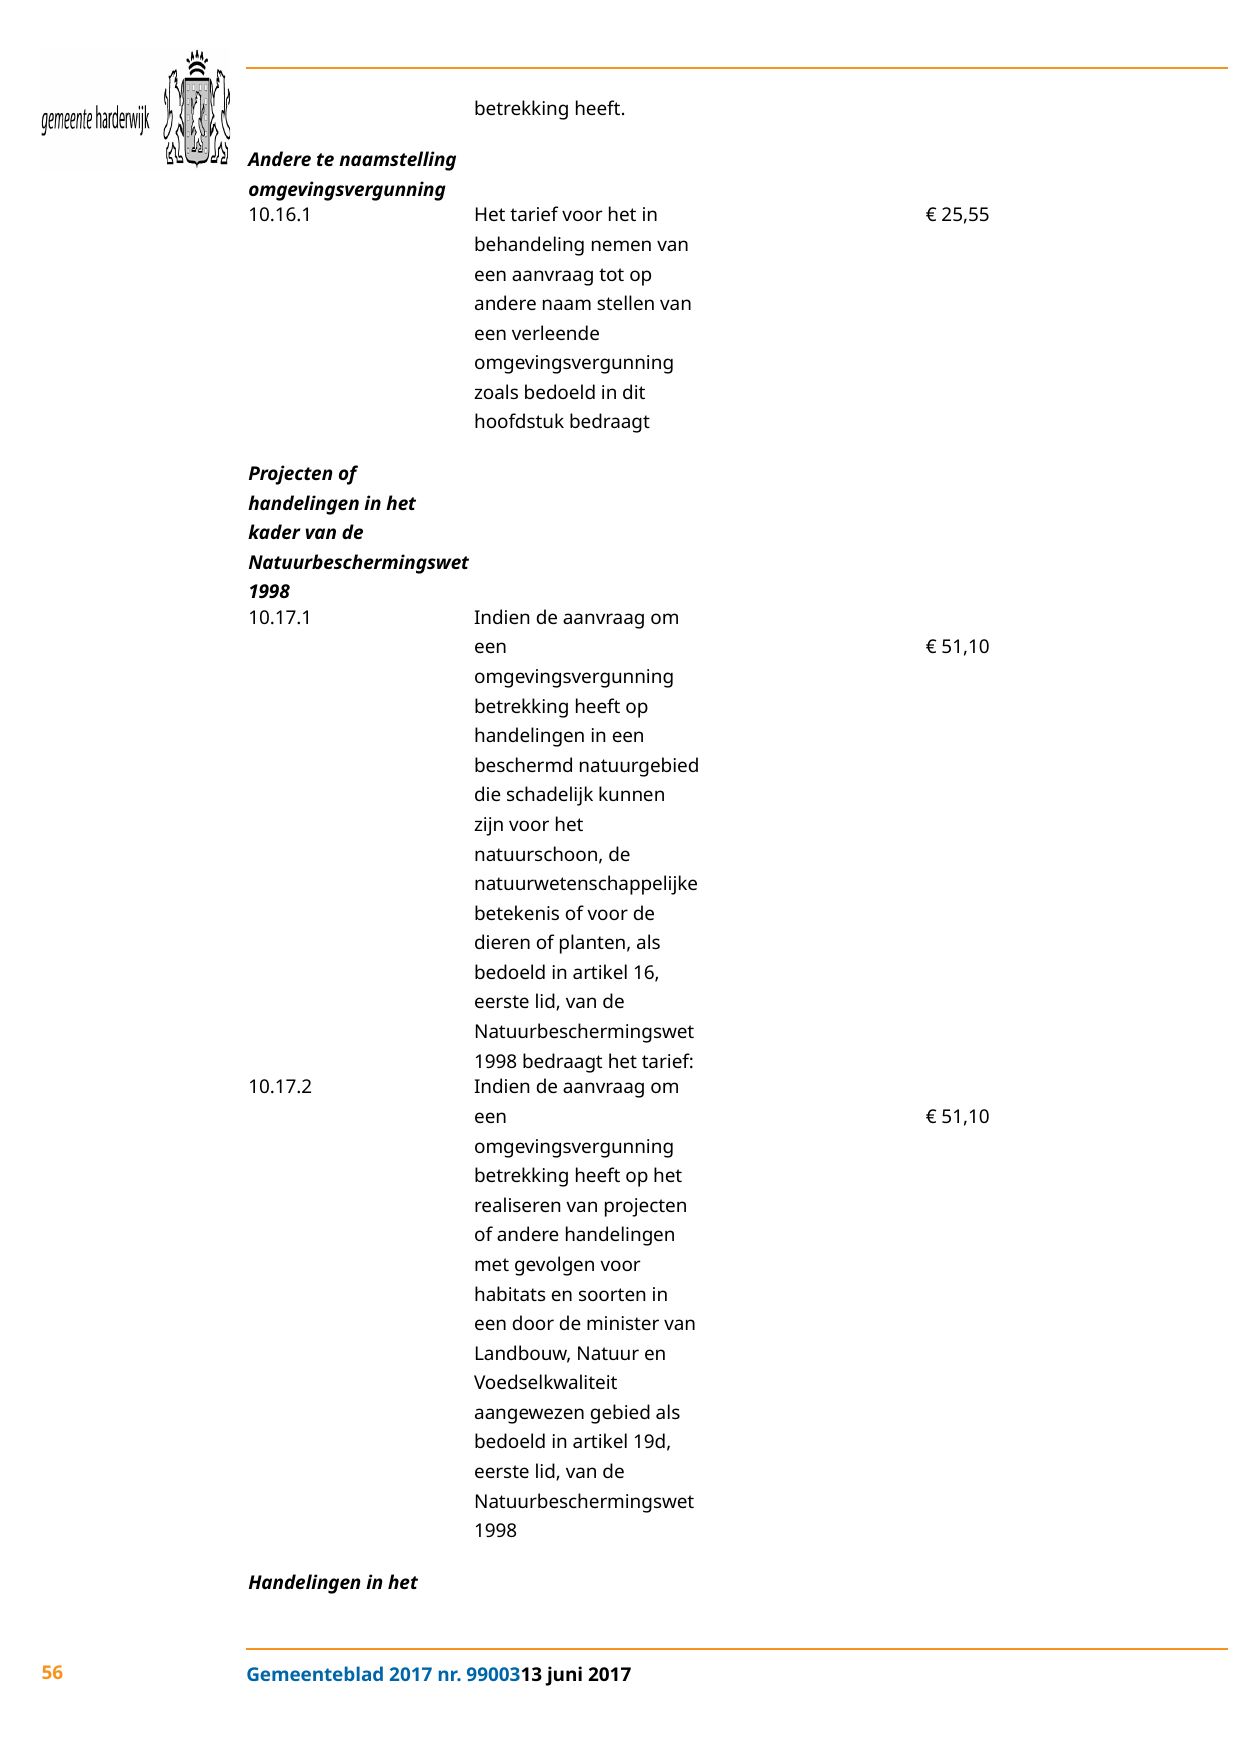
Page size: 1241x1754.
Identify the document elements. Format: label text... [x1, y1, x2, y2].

table_cell € 25,55 [926, 202, 1152, 434]
table_cell [474, 434, 700, 460]
table_cell Het tarief voor het in behandeling nemen van een aanvraag tot op andere naam stellen van een verleende omgevingsvergunning zoals bedoeld in dit hoofdstuk bedraagt [474, 202, 700, 434]
table_cell Handelingen in het [248, 1569, 474, 1594]
table_cell [700, 121, 926, 146]
table_cell Indien de aanvraag om een omgevingsvergunning betrekking heeft op handelingen in een beschermd natuurgebied die schadelijk kunnen zijn voor het natuurschoon, de natuurwetenschappelijke betekenis of voor de dieren of planten, als bedoeld in artikel 16, eerste lid, van de Natuurbeschermingswet 1998 bedraagt het tarief: [474, 604, 700, 1074]
table_cell [474, 1543, 700, 1569]
table_cell [700, 1569, 926, 1594]
table_cell [700, 1543, 926, 1569]
table_cell 10.17.1 [248, 604, 474, 1074]
table_cell betrekking heeft. [474, 95, 700, 121]
table_cell 10.16.1 [248, 202, 474, 434]
table_cell 10.17.2 [248, 1074, 474, 1543]
table_cell [926, 1569, 1152, 1594]
table_cell [700, 460, 926, 604]
table_cell [926, 1543, 1152, 1569]
table_cell Andere te naamstelling omgevingsvergunning [248, 146, 474, 202]
table_cell € 51,10 [926, 1074, 1152, 1543]
table_cell [926, 121, 1152, 146]
table_cell [926, 95, 1152, 121]
table_cell [248, 121, 474, 146]
table_cell [248, 95, 474, 121]
table_cell Indien de aanvraag om een omgevingsvergunning betrekking heeft op het realiseren van projecten of andere handelingen met gevolgen voor habitats en soorten in een door de minister van Landbouw, Natuur en Voedselkwaliteit aangewezen gebied als bedoeld in artikel 19d, eerste lid, van de Natuurbeschermingswet 1998 [474, 1074, 700, 1543]
table_cell [474, 1569, 700, 1594]
table_cell [700, 202, 926, 434]
table_cell [926, 460, 1152, 604]
table_cell [248, 1543, 474, 1569]
table_cell [248, 434, 474, 460]
table_cell [700, 604, 926, 1074]
table_cell [700, 434, 926, 460]
table_cell [474, 146, 700, 202]
table_cell [700, 95, 926, 121]
table_cell € 51,10 [926, 604, 1152, 1074]
table_cell Projecten of handelingen in het kader van de Natuurbeschermingswet 1998 [248, 460, 474, 604]
picture [41, 47, 231, 172]
table_cell [926, 434, 1152, 460]
table_cell [700, 146, 926, 202]
table_cell [926, 146, 1152, 202]
table_cell [474, 460, 700, 604]
table_cell [700, 1074, 926, 1543]
table_cell [474, 121, 700, 146]
